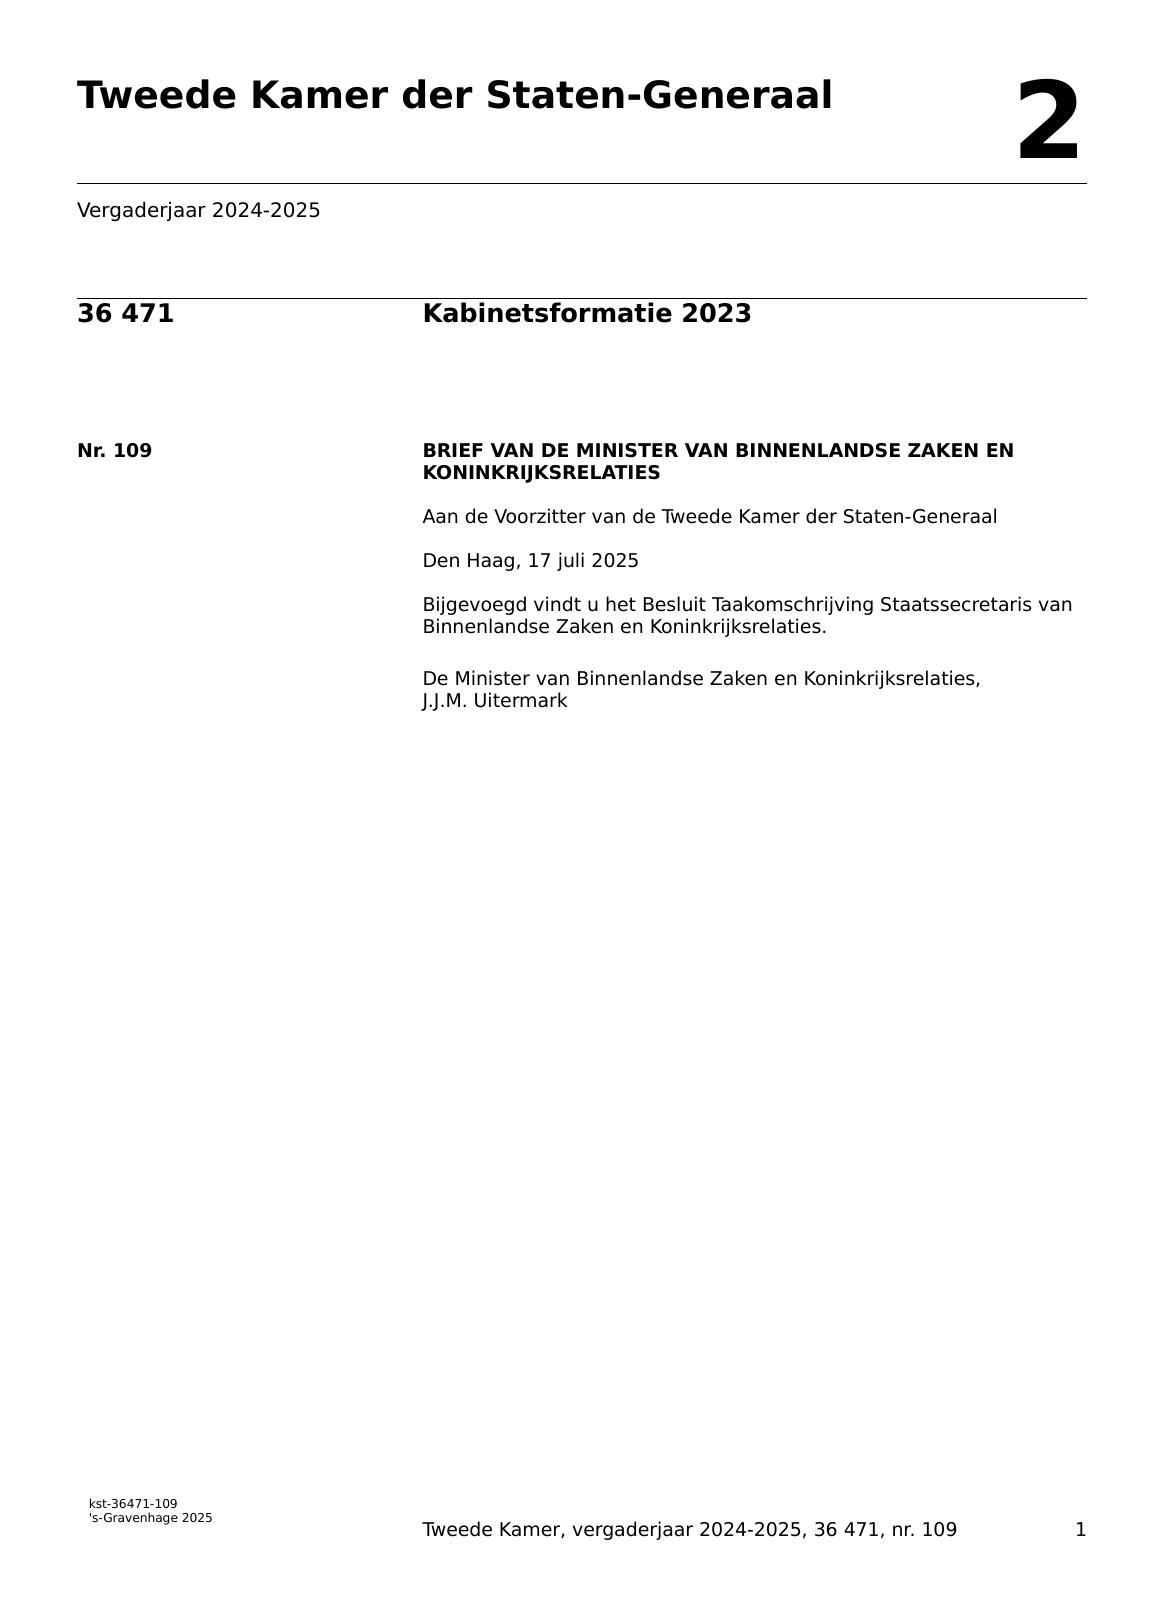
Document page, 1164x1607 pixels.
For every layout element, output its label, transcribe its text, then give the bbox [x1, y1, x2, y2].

text De Minister van Binnenlandse Zaken en Koninkrijksrelaties, J.J.M. Uitermark [422, 668, 1087, 712]
text 's-Gravenhage 2025 [88, 1511, 323, 1525]
table_cell Vergaderjaar 2024-2025 [77, 184, 1087, 298]
table_header 2 [886, 59, 1087, 183]
subtitle 36 471 Kabinetsformatie 2023 [77, 299, 1087, 329]
text kst-36471-109 [88, 1497, 323, 1511]
table_header Tweede Kamer der Staten-Generaal [77, 59, 886, 183]
text Bijgevoegd vindt u het Besluit Taakomschrijving Staatssecretaris van Binnenlandse Zaken en Koninkrijksrelaties. [422, 594, 1087, 638]
subtitle Nr. 109 BRIEF VAN DE MINISTER VAN BINNENLANDSE ZAKEN EN KONINKRIJKSRELATIES [77, 440, 1087, 484]
text Aan de Voorzitter van de Tweede Kamer der Staten-Generaal [422, 506, 1087, 528]
text Den Haag, 17 juli 2025 [422, 550, 1087, 572]
